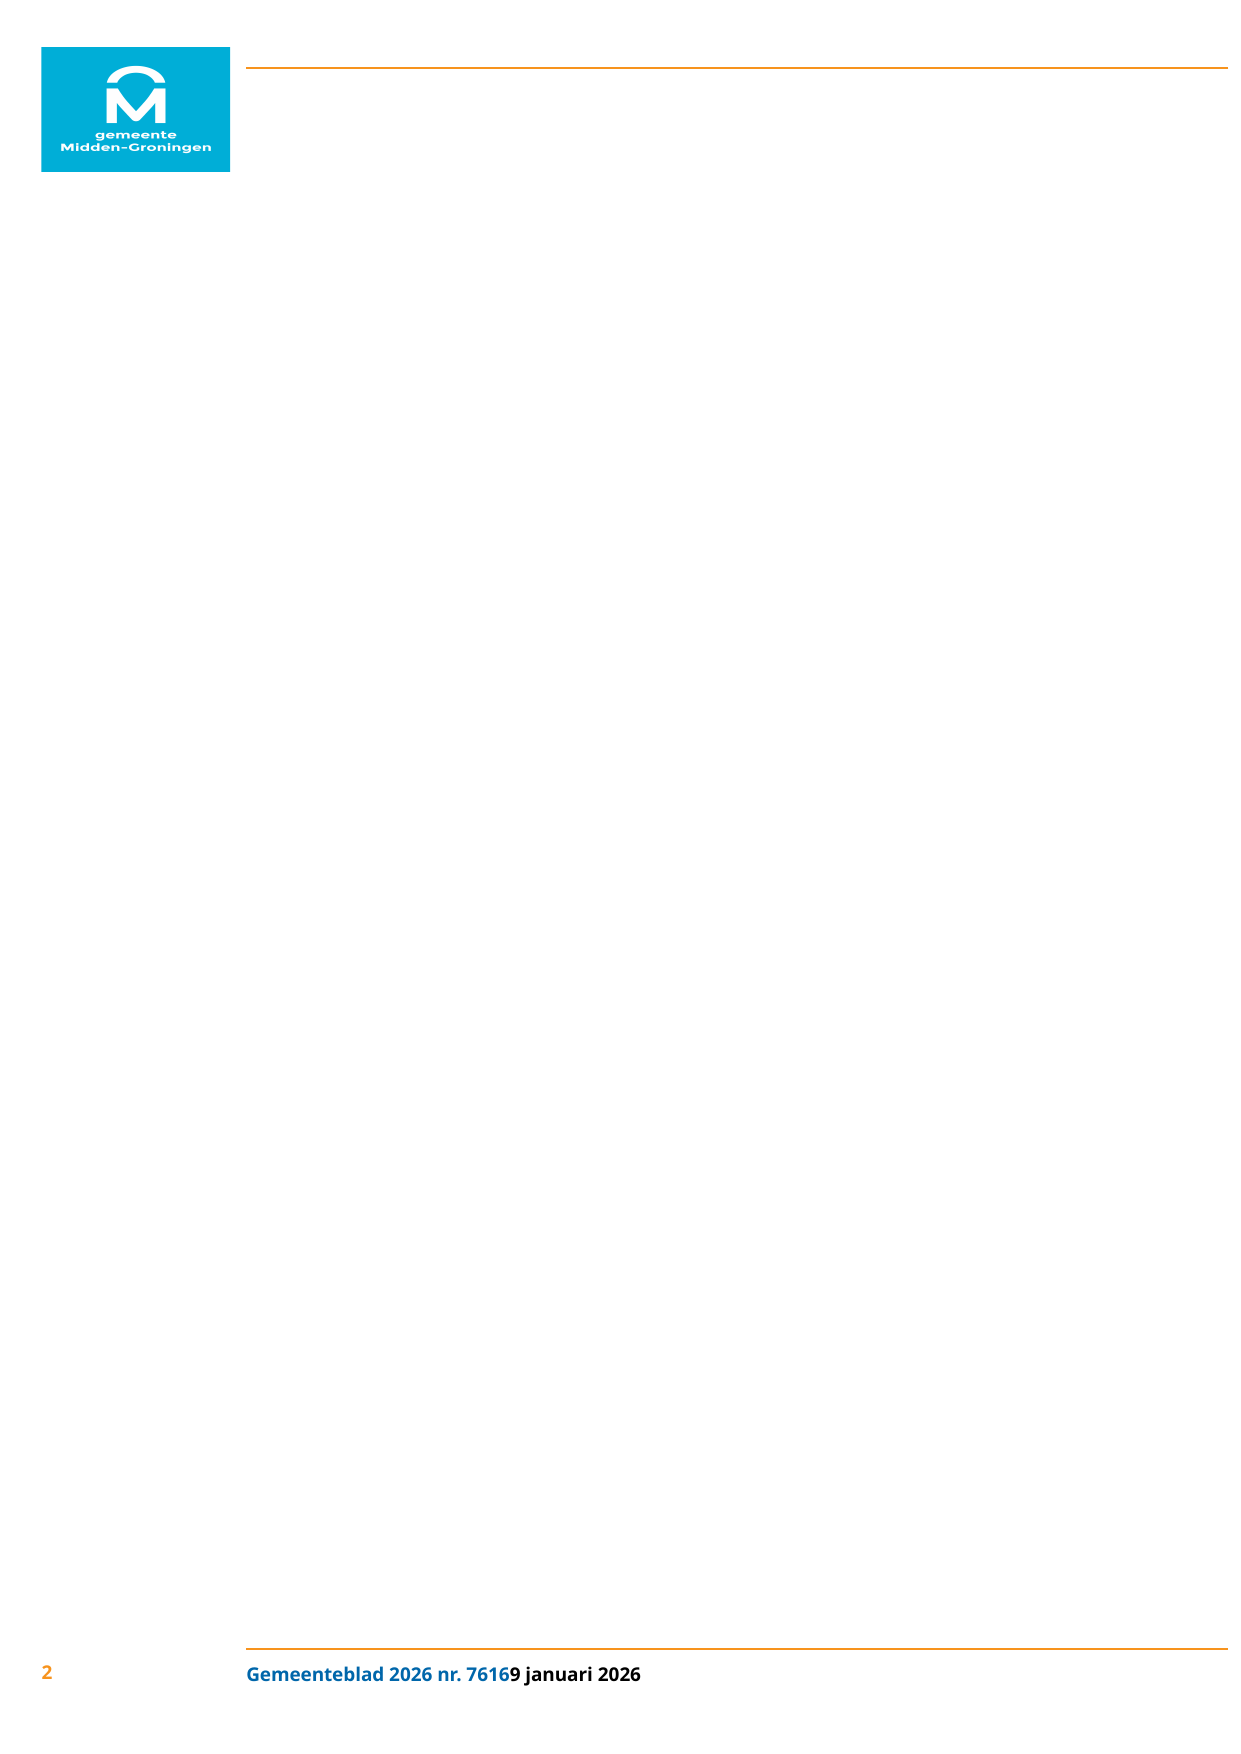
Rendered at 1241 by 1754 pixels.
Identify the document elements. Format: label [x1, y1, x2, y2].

picture [107, 89, 165, 122]
picture [184, 146, 190, 153]
picture [108, 66, 164, 82]
